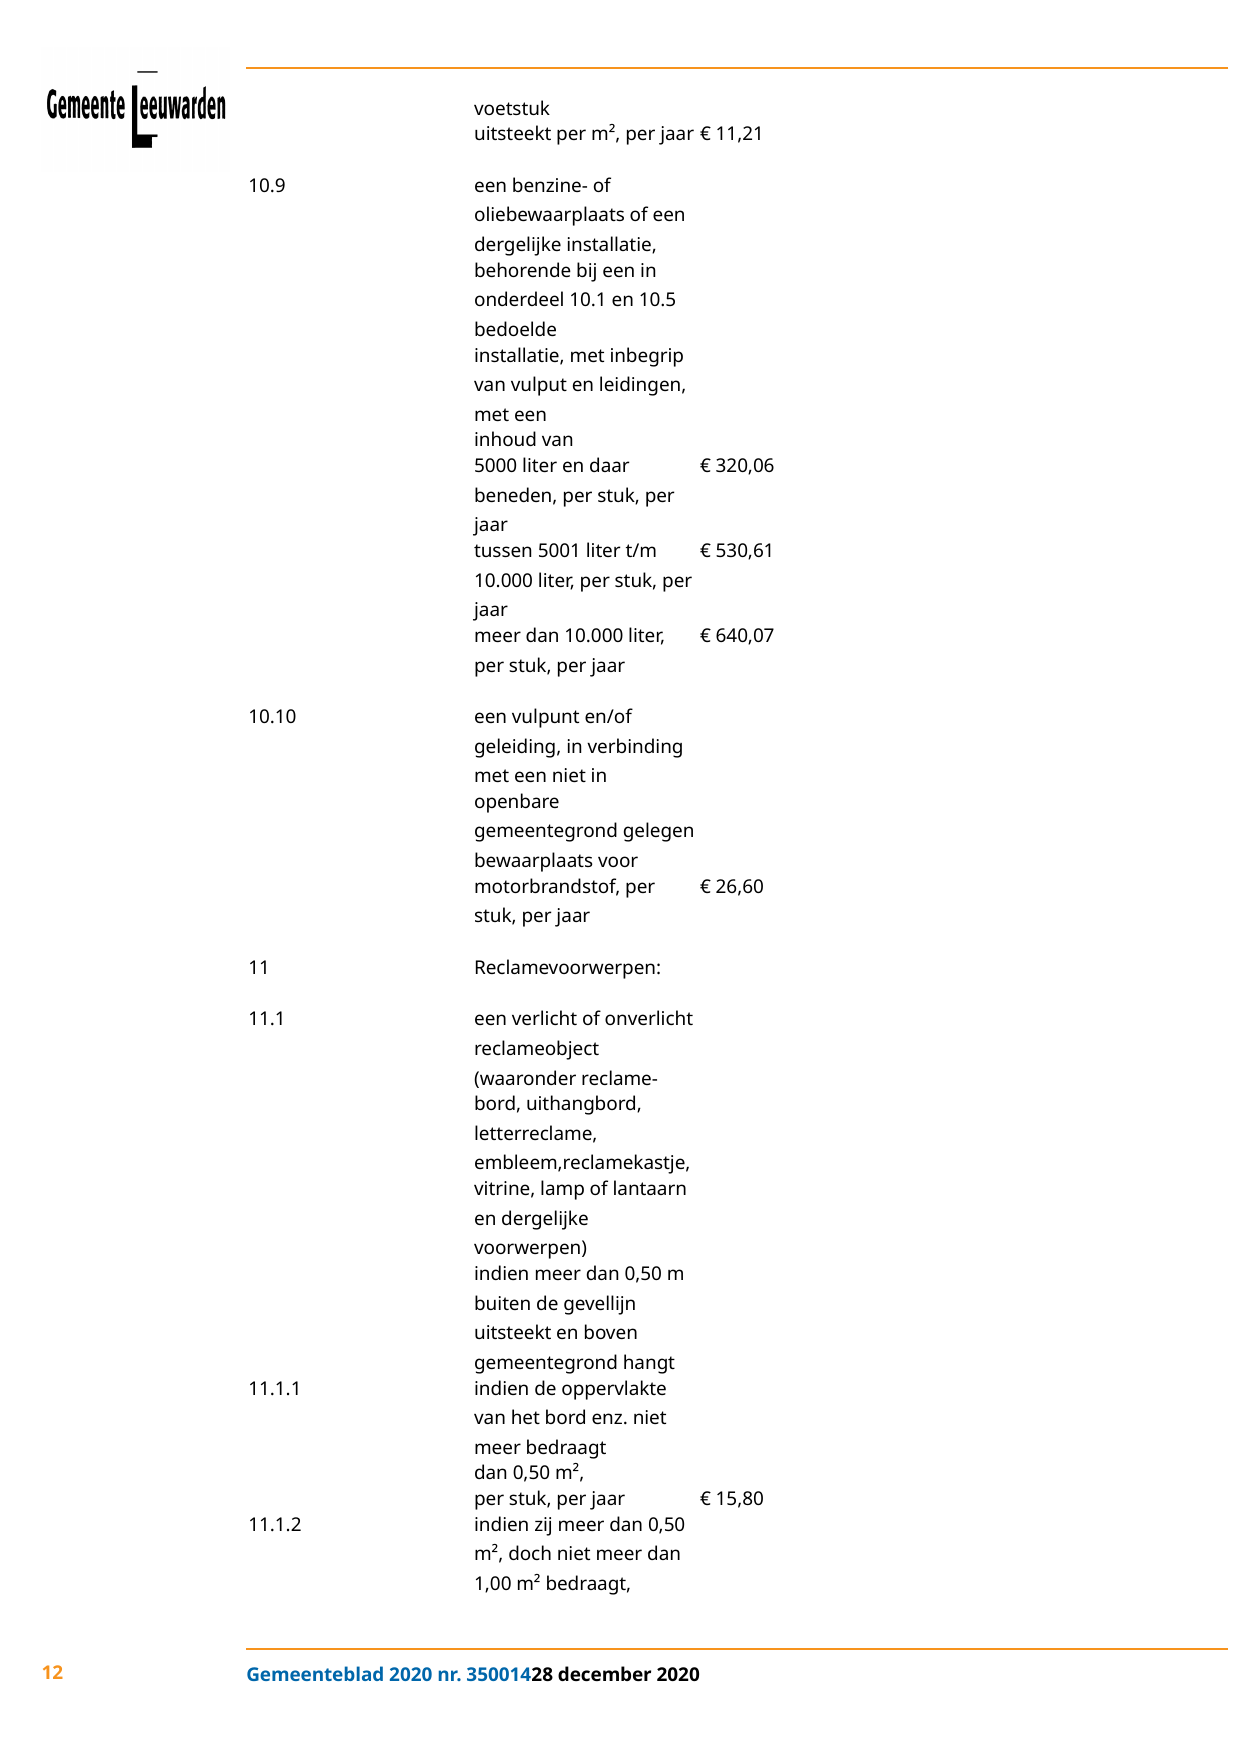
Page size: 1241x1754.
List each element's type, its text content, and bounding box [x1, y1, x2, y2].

table_cell € 530,61 [700, 537, 926, 622]
table_cell vitrine, lamp of lantaarn en dergelijke voorwerpen) [474, 1175, 700, 1260]
table_cell [248, 622, 474, 677]
table_cell [700, 257, 926, 342]
table_cell 11.1 [248, 1006, 474, 1090]
table_cell [248, 1485, 474, 1511]
table_cell [474, 146, 700, 172]
table_cell [700, 980, 926, 1006]
table_cell een vulpunt en/of geleiding, in verbinding met een niet in [474, 703, 700, 788]
table_cell [700, 928, 926, 954]
table_cell 11 [248, 954, 474, 980]
table_cell € 26,60 [700, 873, 926, 928]
table_cell openbare gemeentegrond gelegen bewaarplaats voor [474, 788, 700, 873]
table_cell [700, 95, 926, 121]
table_cell [248, 678, 474, 703]
table_cell [700, 1090, 926, 1175]
table_cell 5000 liter en daar beneden, per stuk, per jaar [474, 453, 700, 537]
table_cell € 15,80 [700, 1485, 926, 1511]
table_cell behorende bij een in onderdeel 10.1 en 10.5 bedoelde [474, 257, 700, 342]
table_cell [700, 1460, 926, 1485]
table_cell motorbrandstof, per stuk, per jaar [474, 873, 700, 928]
table_cell 10.9 [248, 172, 474, 257]
table_cell [248, 1090, 474, 1175]
table_cell € 320,06 [700, 453, 926, 537]
table_cell indien zij meer dan 0,50 m², doch niet meer dan 1,00 m² bedraagt, [474, 1511, 700, 1596]
table_cell [700, 788, 926, 873]
table_cell [248, 257, 474, 342]
table_cell 10.10 [248, 703, 474, 788]
table_cell [248, 453, 474, 537]
table_cell € 11,21 [700, 121, 926, 146]
table_cell [700, 954, 926, 980]
table_cell [700, 703, 926, 788]
table_cell indien de oppervlakte van het bord enz. niet meer bedraagt [474, 1375, 700, 1459]
table_cell [700, 1175, 926, 1260]
table_cell [474, 980, 700, 1006]
table_cell [248, 1260, 474, 1375]
table_cell bord, uithangbord, letterreclame, embleem,reclamekastje, [474, 1090, 700, 1175]
table_cell [700, 1375, 926, 1459]
table_cell voetstuk [474, 95, 700, 121]
table_cell [700, 427, 926, 452]
table_cell [248, 537, 474, 622]
table_cell [700, 1511, 926, 1596]
table_cell inhoud van [474, 427, 700, 452]
table_cell [248, 928, 474, 954]
table_cell dan 0,50 m², [474, 1460, 700, 1485]
table_cell [474, 678, 700, 703]
table_cell tussen 5001 liter t/m 10.000 liter, per stuk, per jaar [474, 537, 700, 622]
table_cell [248, 146, 474, 172]
table_cell [248, 427, 474, 452]
table_cell een benzine- of oliebewaarplaats of een dergelijke installatie, [474, 172, 700, 257]
table_cell [248, 1175, 474, 1260]
table_cell [700, 1006, 926, 1090]
table_cell [248, 980, 474, 1006]
table_cell [248, 1460, 474, 1485]
table_cell een verlicht of onverlicht reclameobject (waaronder reclame- [474, 1006, 700, 1090]
table_cell [700, 1260, 926, 1375]
table_cell [700, 146, 926, 172]
table_cell [248, 121, 474, 146]
table_cell [700, 342, 926, 427]
table_cell Reclamevoorwerpen: [474, 954, 700, 980]
table_cell [700, 172, 926, 257]
table_cell 11.1.2 [248, 1511, 474, 1596]
table_cell meer dan 10.000 liter, per stuk, per jaar [474, 622, 700, 677]
table_cell per stuk, per jaar [474, 1485, 700, 1511]
table_cell uitsteekt per m², per jaar [474, 121, 700, 146]
table_cell installatie, met inbegrip van vulput en leidingen, met een [474, 342, 700, 427]
table_cell [248, 95, 474, 121]
table_cell [248, 342, 474, 427]
table_cell € 640,07 [700, 622, 926, 677]
table_cell [248, 788, 474, 873]
picture [41, 47, 231, 172]
table_cell [248, 873, 474, 928]
table_cell [474, 928, 700, 954]
table_cell [700, 678, 926, 703]
table_cell 11.1.1 [248, 1375, 474, 1459]
table_cell indien meer dan 0,50 m buiten de gevellijn uitsteekt en boven gemeentegrond hangt [474, 1260, 700, 1375]
